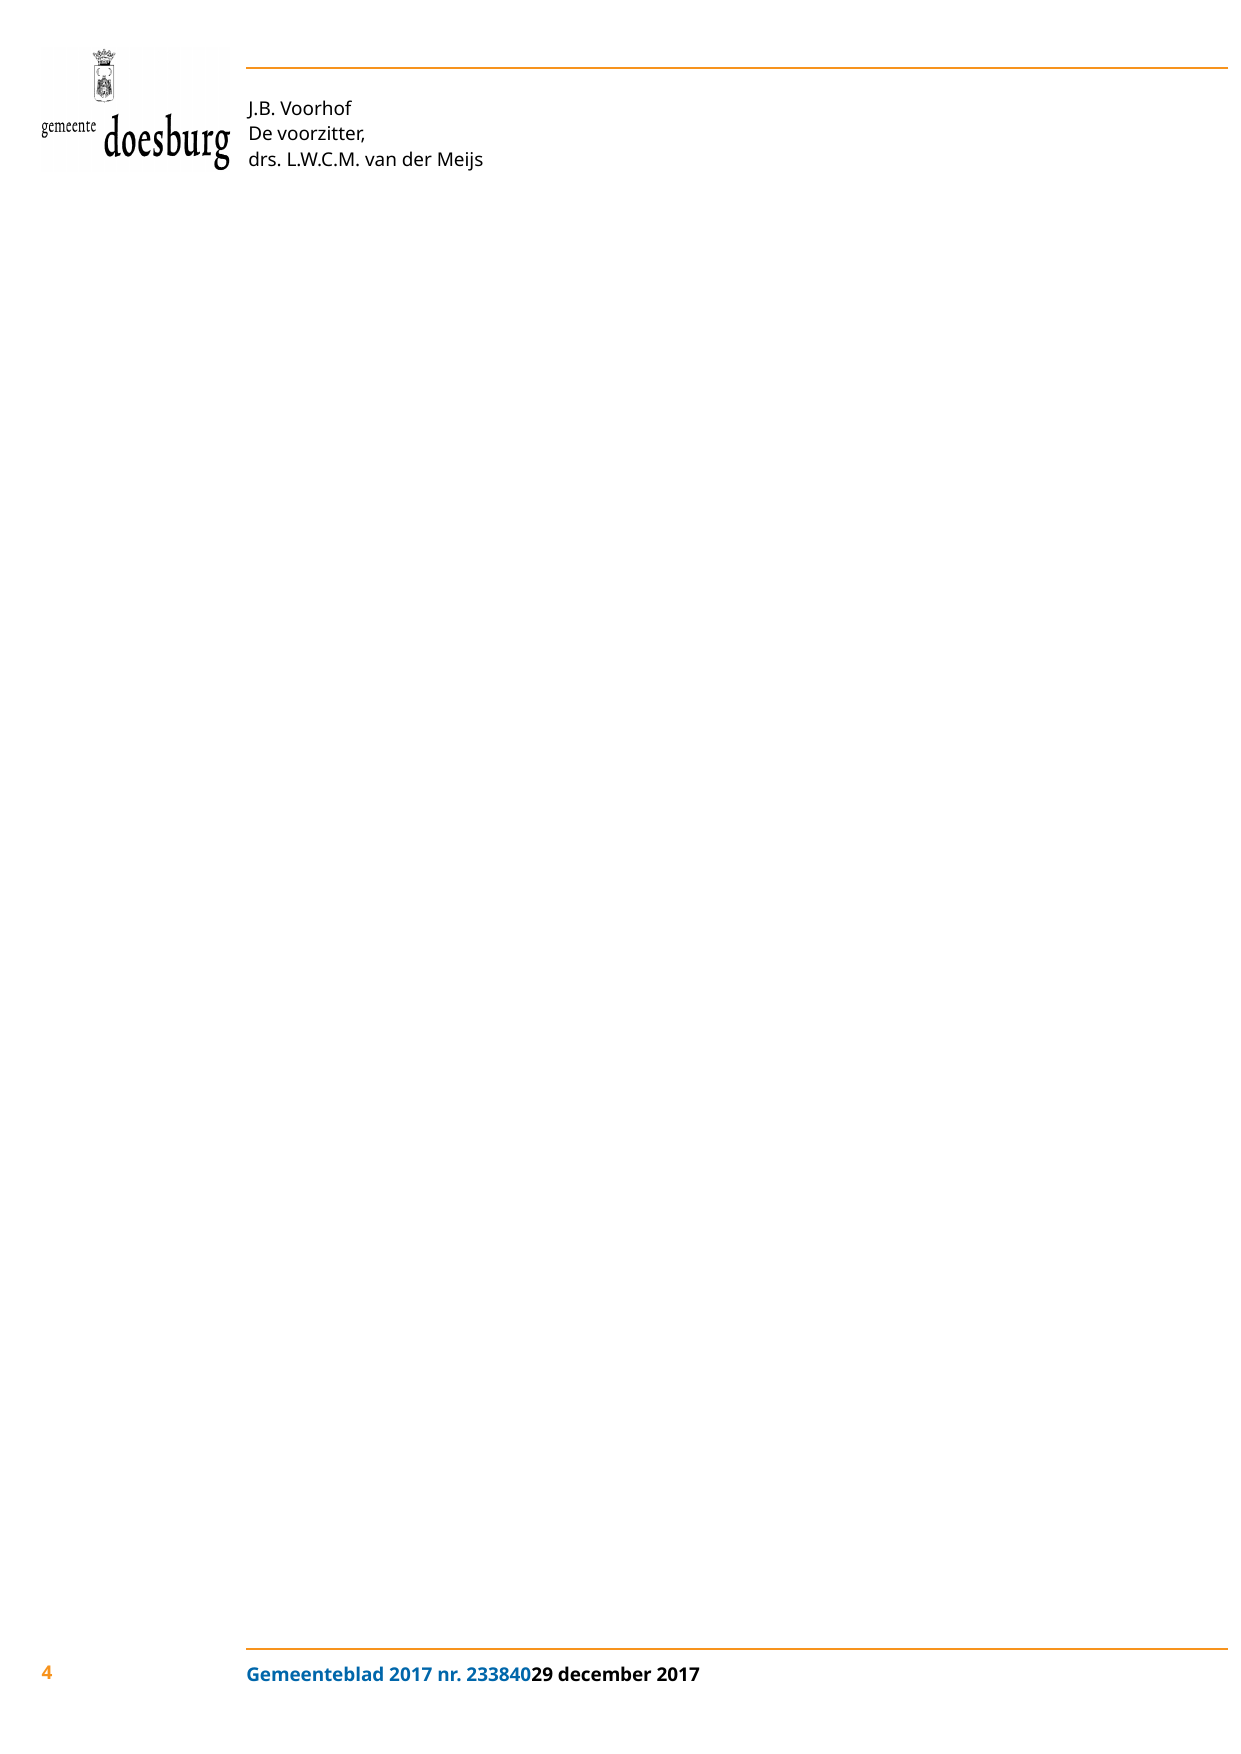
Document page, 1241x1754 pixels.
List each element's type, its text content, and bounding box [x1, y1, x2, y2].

text drs. L.W.C.M. van der Meijs [248, 146, 1152, 172]
text De voorzitter, [248, 121, 1152, 146]
text J.B. Voorhof [248, 95, 1152, 121]
picture [41, 47, 231, 172]
